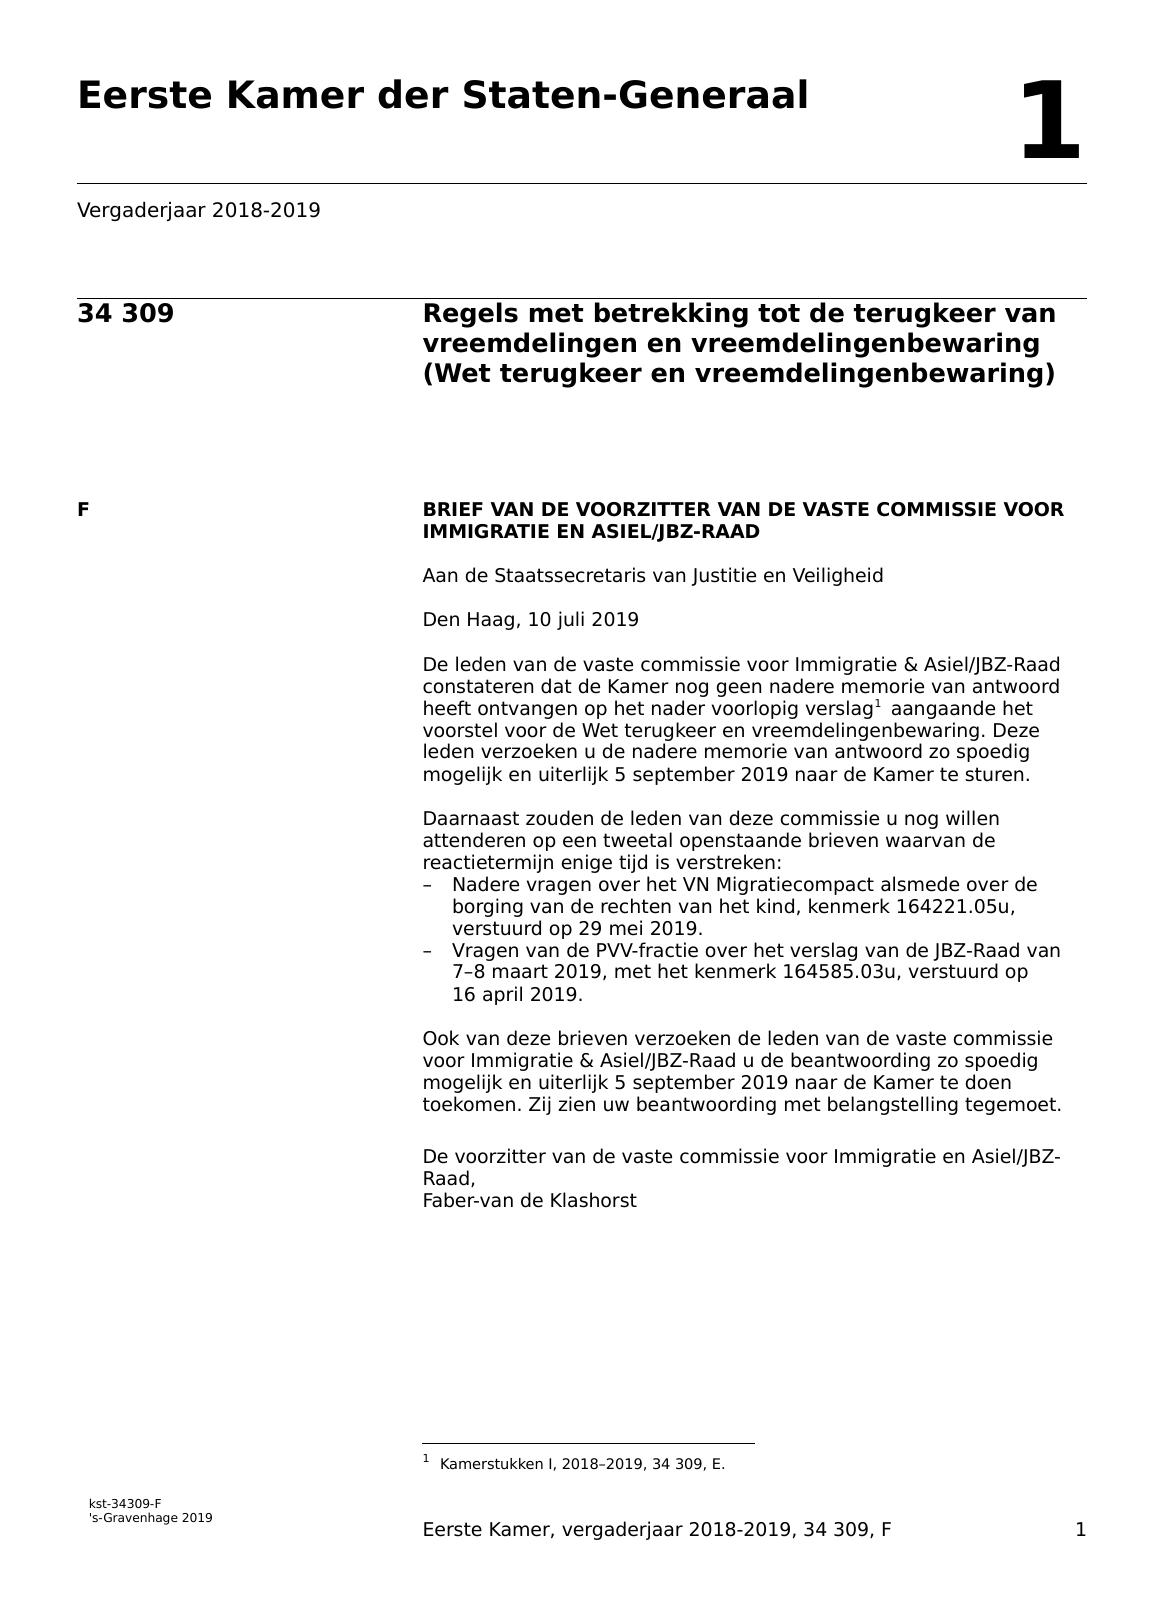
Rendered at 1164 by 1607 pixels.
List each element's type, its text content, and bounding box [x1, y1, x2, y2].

text De leden van de vaste commissie voor Immigratie & Asiel/JBZ-Raad constateren dat de Kamer nog geen nadere memorie van antwoord heeft ontvangen op het nader voorlopig verslag aangaande het voorstel voor de Wet terugkeer en vreemdelingenbewaring. Deze leden verzoeken u de nadere memorie van antwoord zo spoedig mogelijk en uiterlijk 5 september 2019 naar de Kamer te sturen. [422, 653, 1087, 785]
text Den Haag, 10 juli 2019 [422, 609, 1087, 631]
subtitle 34 309 Regels met betrekking tot de terugkeer van vreemdelingen en vreemdelingenbewaring (Wet terugkeer en vreemdelingenbewaring) [77, 299, 1087, 388]
text Kamerstukken I, 2018–2019, 34 309, E. [422, 1452, 1087, 1474]
table_header Eerste Kamer der Staten-Generaal [77, 59, 886, 183]
table_cell Vergaderjaar 2018-2019 [77, 184, 1087, 298]
text De voorzitter van de vaste commissie voor Immigratie en Asiel/JBZ-Raad, Faber-van de Klashorst [422, 1146, 1087, 1211]
text – Nadere vragen over het VN Migratiecompact alsmede over de borging van de rechten van het kind, kenmerk 164221.05u, verstuurd op 29 mei 2019. [422, 873, 1087, 939]
subtitle F BRIEF VAN DE VOORZITTER VAN DE VASTE COMMISSIE VOOR IMMIGRATIE EN ASIEL/JBZ-RAAD [77, 499, 1087, 543]
table_header 1 [886, 59, 1087, 183]
text Aan de Staatssecretaris van Justitie en Veiligheid [422, 565, 1087, 587]
text kst-34309-F [88, 1497, 323, 1511]
text – Vragen van de PVV-fractie over het verslag van de JBZ-Raad van 7–8 maart 2019, met het kenmerk 164585.03u, verstuurd op 16 april 2019. [422, 939, 1087, 1005]
text Daarnaast zouden de leden van deze commissie u nog willen attenderen op een tweetal openstaande brieven waarvan de reactietermijn enige tijd is verstreken: [422, 808, 1087, 873]
text Ook van deze brieven verzoeken de leden van de vaste commissie voor Immigratie & Asiel/JBZ-Raad u de beantwoording zo spoedig mogelijk en uiterlijk 5 september 2019 naar de Kamer te doen toekomen. Zij zien uw beantwoording met belangstelling tegemoet. [422, 1028, 1087, 1116]
text 's-Gravenhage 2019 [88, 1511, 323, 1525]
